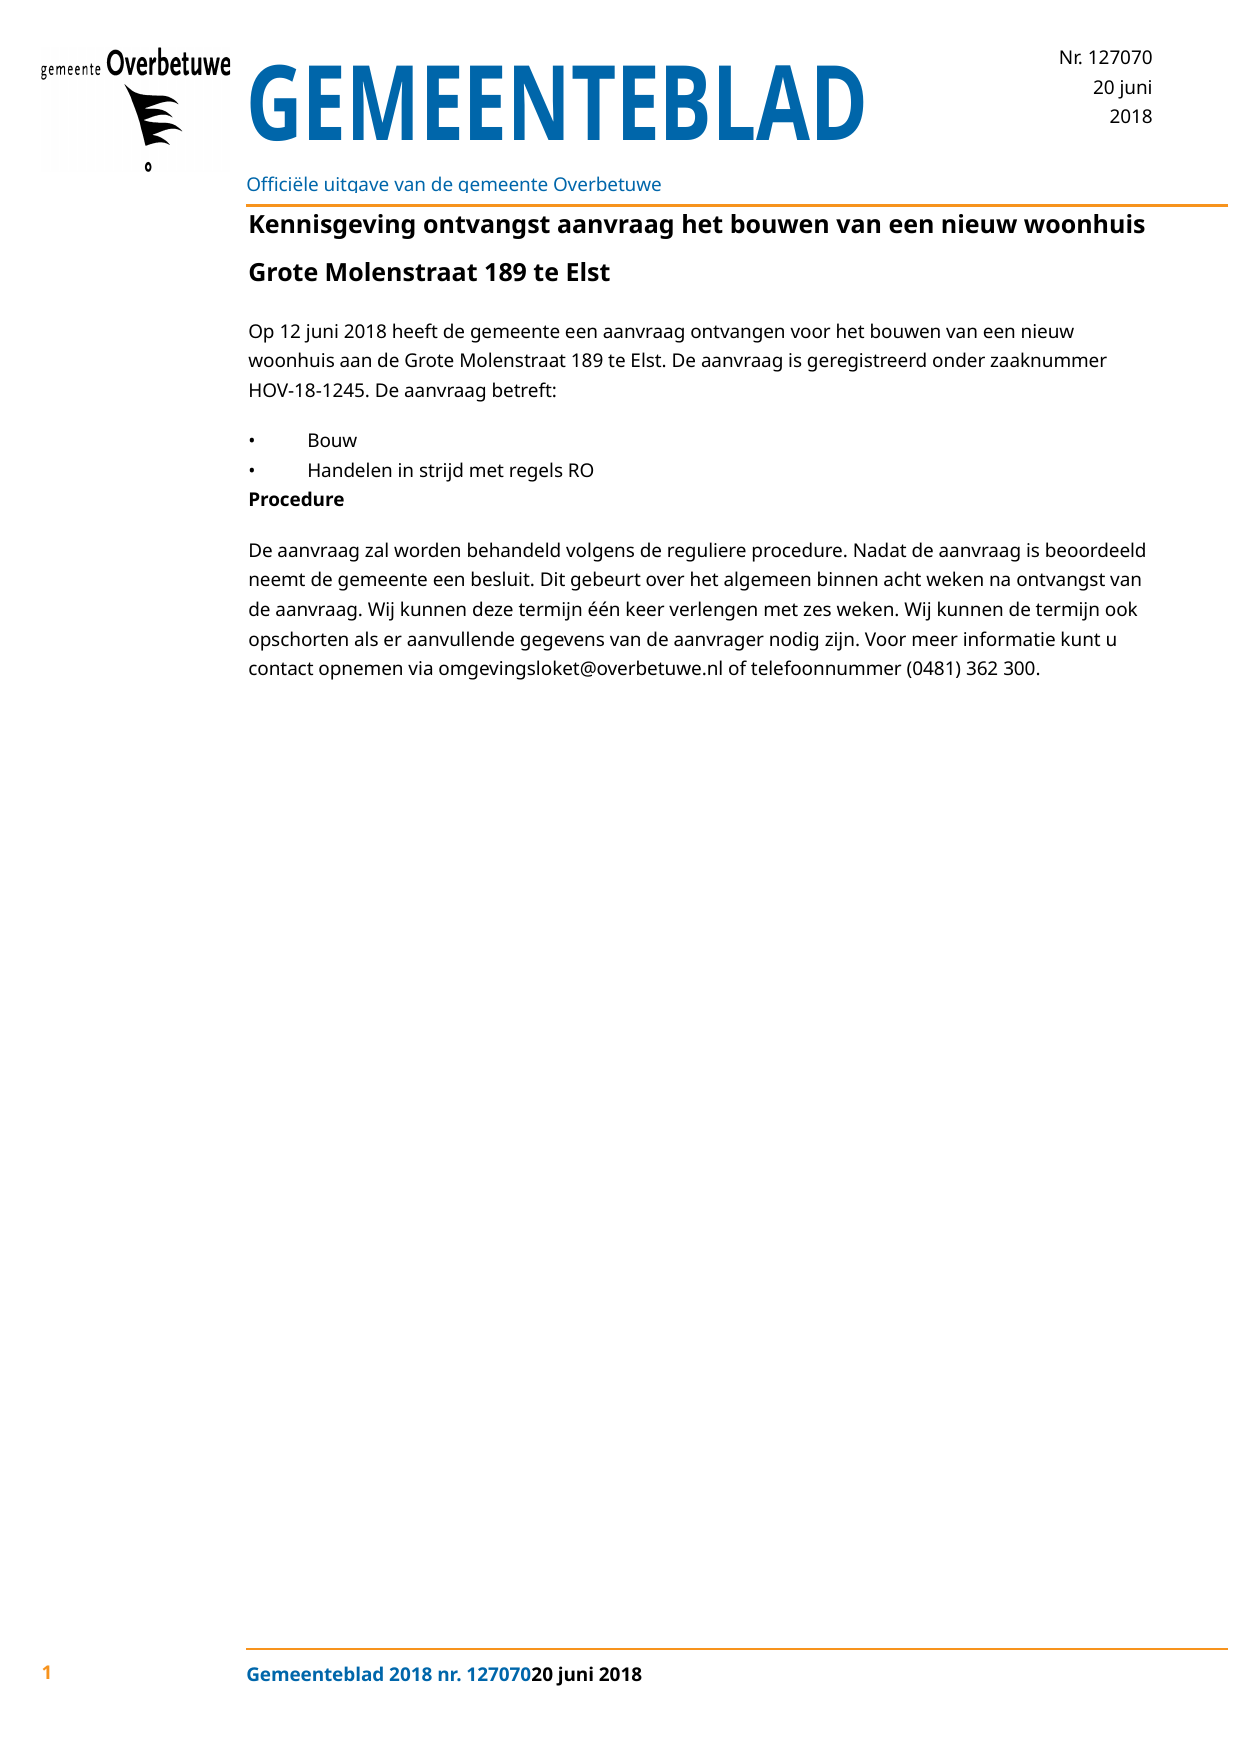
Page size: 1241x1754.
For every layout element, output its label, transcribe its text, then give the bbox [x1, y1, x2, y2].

text Kennisgeving ontvangst aanvraag het bouwen van een nieuw woonhuis Grote Molenstraat 189 te Elst [248, 207, 1152, 288]
picture [41, 47, 231, 172]
list Bouw [248, 427, 1152, 453]
list Handelen in strijd met regels RO [248, 457, 1152, 483]
text Procedure [248, 487, 1152, 512]
text Op 12 juni 2018 heeft de gemeente een aanvraag ontvangen voor het bouwen van een nieuw woonhuis aan de Grote Molenstraat 189 te Elst. De aanvraag is geregistreerd onder zaaknummer HOV-18-1245. De aanvraag betreft: [248, 318, 1152, 403]
text De aanvraag zal worden behandeld volgens de reguliere procedure. Nadat de aanvraag is beoordeeld neemt de gemeente een besluit. Dit gebeurt over het algemeen binnen acht weken na ontvangst van de aanvraag. Wij kunnen deze termijn één keer verlengen met zes weken. Wij kunnen de termijn ook opschorten als er aanvullende gegevens van de aanvrager nodig zijn. Voor meer informatie kunt u contact opnemen via omgevingsloket@overbetuwe.nl of telefoonnummer (0481) 362 300. [248, 537, 1152, 681]
